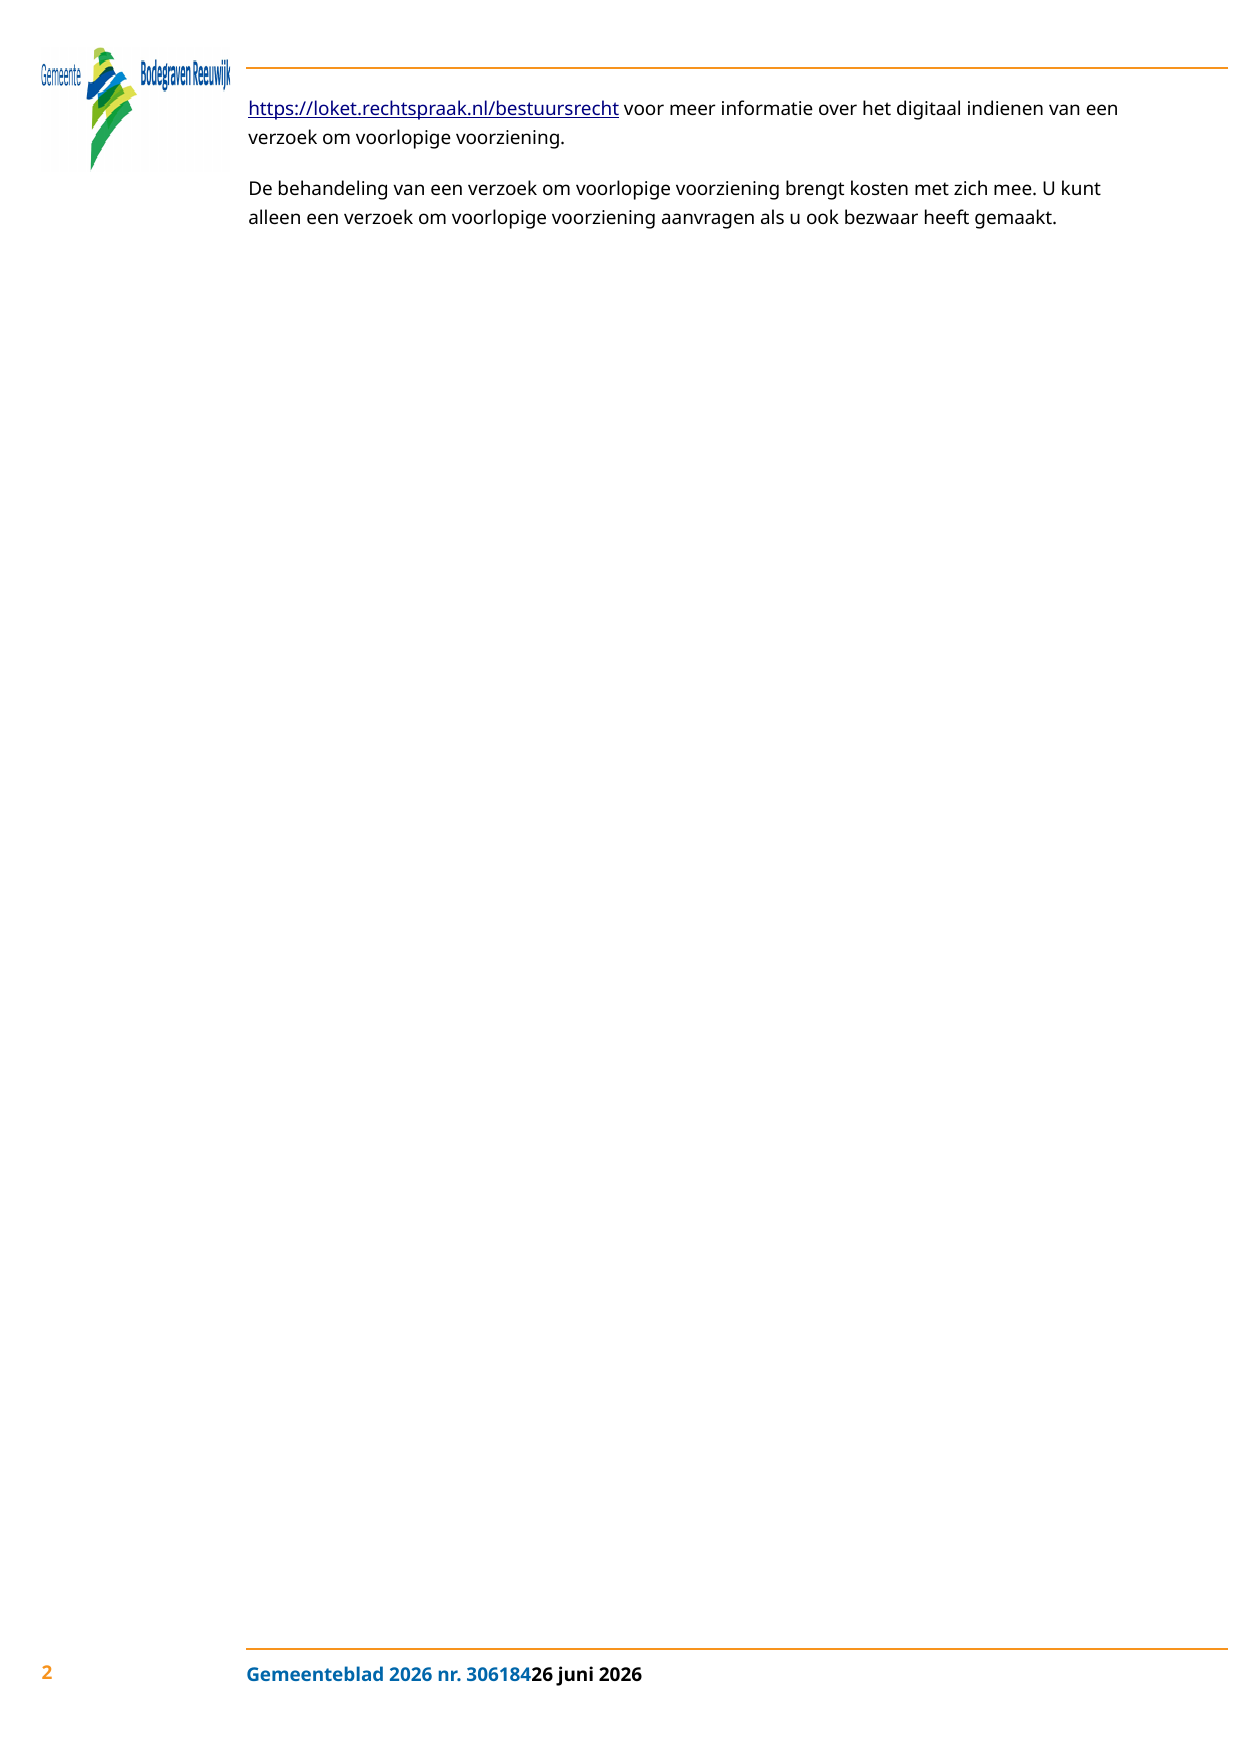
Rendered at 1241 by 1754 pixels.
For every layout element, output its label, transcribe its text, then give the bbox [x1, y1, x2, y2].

picture [41, 47, 231, 172]
text https://loket.rechtspraak.nl/bestuursrecht voor meer informatie over het digitaal indienen van een verzoek om voorlopige voorziening. [248, 95, 1152, 150]
text De behandeling van een verzoek om voorlopige voorziening brengt kosten met zich mee. U kunt alleen een verzoek om voorlopige voorziening aanvragen als u ook bezwaar heeft gemaakt. [248, 175, 1152, 230]
